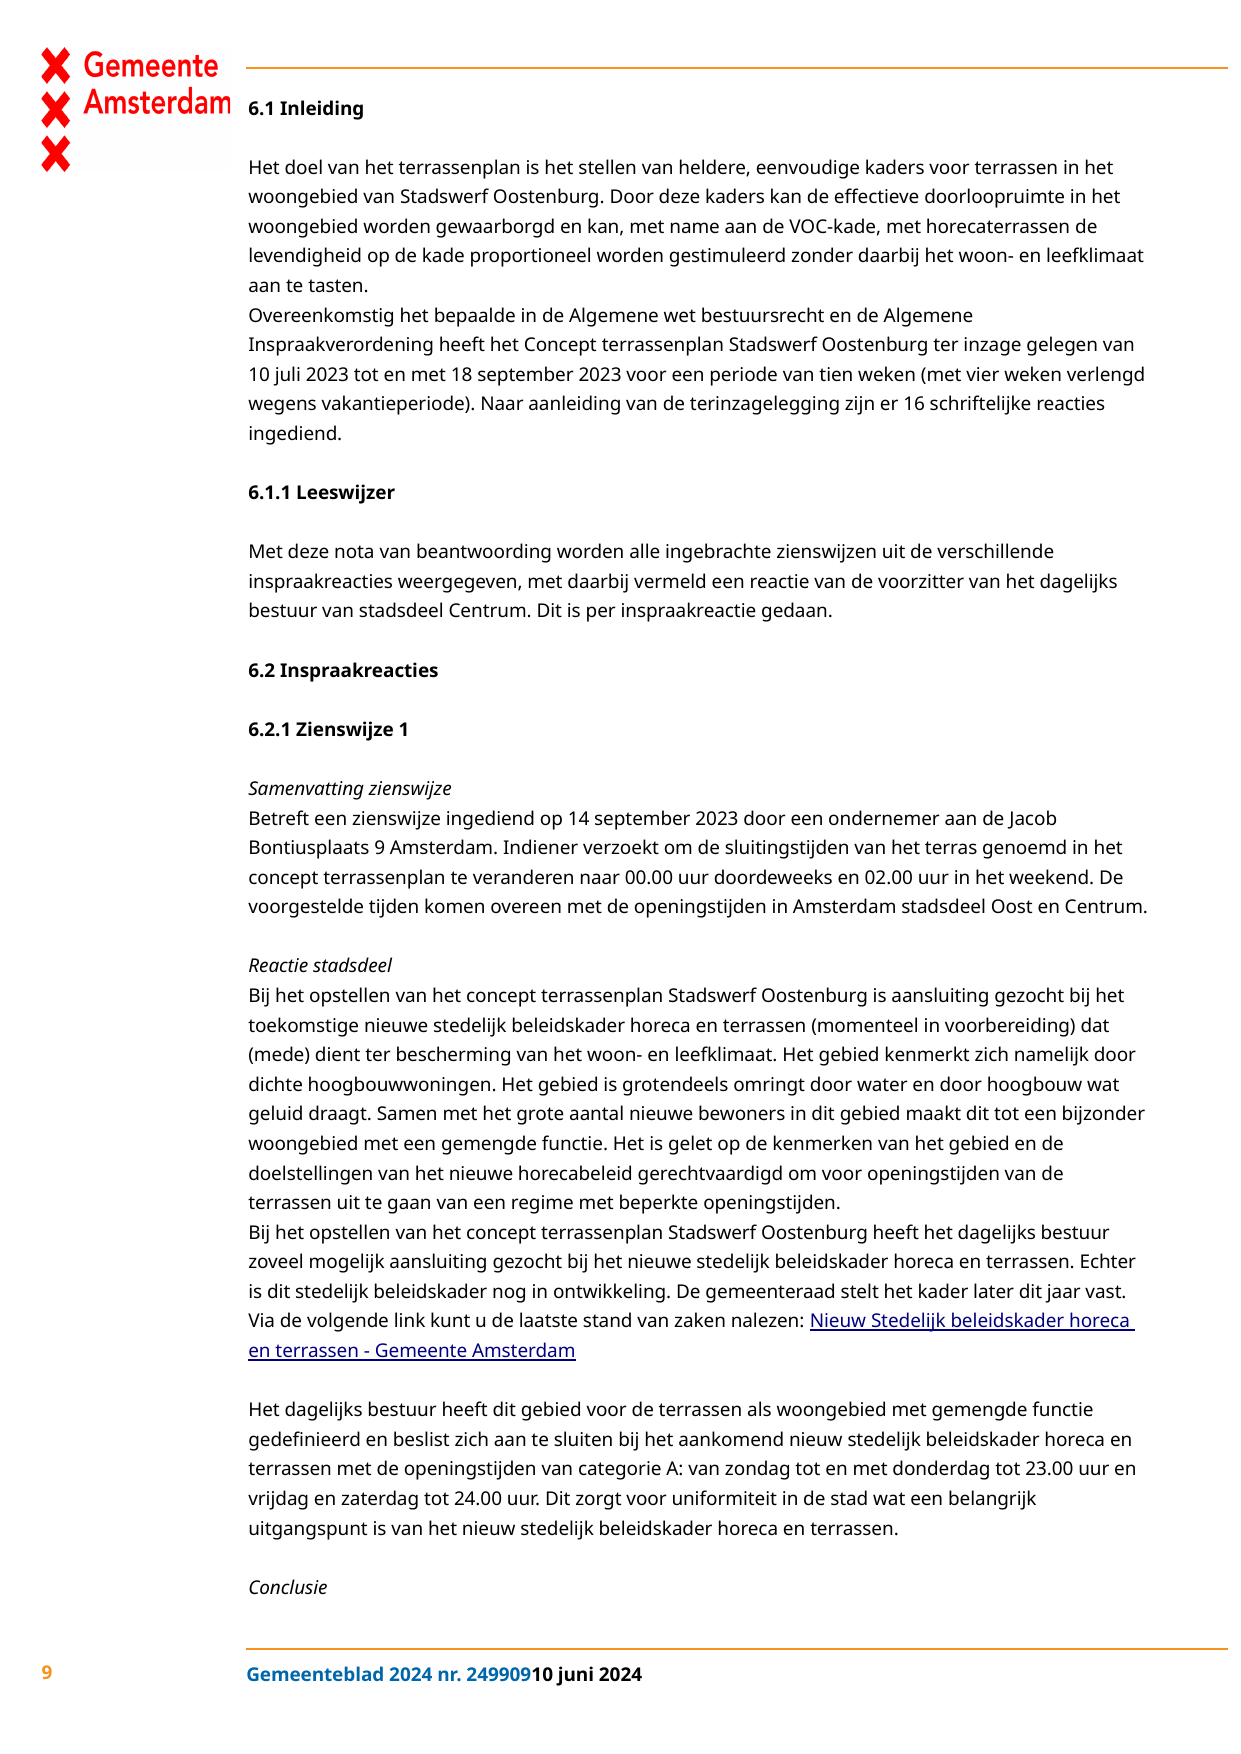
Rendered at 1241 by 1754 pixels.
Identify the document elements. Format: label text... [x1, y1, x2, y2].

text 6.2 Inspraakreacties [248, 657, 1152, 683]
text Bij het opstellen van het concept terrassenplan Stadswerf Oostenburg is aansluiting gezocht bij het toekomstige nieuwe stedelijk beleidskader horeca en terrassen (momenteel in voorbereiding) dat (mede) dient ter bescherming van het woon- en leefklimaat. Het gebied kenmerkt zich namelijk door dichte hoogbouwwoningen. Het gebied is grotendeels omringt door water en door hoogbouw wat geluid draagt. Samen met het grote aantal nieuwe bewoners in dit gebied maakt dit tot een bijzonder woongebied met een gemengde functie. Het is gelet op de kenmerken van het gebied en de doelstellingen van het nieuwe horecabeleid gerechtvaardigd om voor openingstijden van de terrassen uit te gaan van een regime met beperkte openingstijden. [248, 982, 1152, 1215]
text Het doel van het terrassenplan is het stellen van heldere, eenvoudige kaders voor terrassen in het woongebied van Stadswerf Oostenburg. Door deze kaders kan de effectieve doorloopruimte in het woongebied worden gewaarborgd en kan, met name aan de VOC-kade, met horecaterrassen de levendigheid op de kade proportioneel worden gestimuleerd zonder daarbij het woon- en leefklimaat aan te tasten. [248, 154, 1152, 298]
text 6.1.1 Leeswijzer [248, 479, 1152, 505]
text Overeenkomstig het bepaalde in de Algemene wet bestuursrecht en de Algemene Inspraakverordening heeft het Concept terrassenplan Stadswerf Oostenburg ter inzage gelegen van 10 juli 2023 tot en met 18 september 2023 voor een periode van tien weken (met vier weken verlengd wegens vakantieperiode). Naar aanleiding van de terinzagelegging zijn er 16 schriftelijke reacties ingediend. [248, 302, 1152, 446]
text Met deze nota van beantwoording worden alle ingebrachte zienswijzen uit de verschillende inspraakreacties weergegeven, met daarbij vermeld een reactie van de voorzitter van het dagelijks bestuur van stadsdeel Centrum. Dit is per inspraakreactie gedaan. [248, 538, 1152, 623]
text Betreft een zienswijze ingediend op 14 september 2023 door een ondernemer aan de Jacob Bontiusplaats 9 Amsterdam. Indiener verzoekt om de sluitingstijden van het terras genoemd in het concept terrassenplan te veranderen naar 00.00 uur doordeweeks en 02.00 uur in het weekend. De voorgestelde tijden komen overeen met de openingstijden in Amsterdam stadsdeel Oost en Centrum. [248, 805, 1152, 919]
text Reactie stadsdeel [248, 953, 1152, 978]
text Samenvatting zienswijze [248, 775, 1152, 801]
text 6.1 Inleiding [248, 95, 1152, 121]
text Conclusie [248, 1574, 1152, 1600]
text 6.2.1 Zienswijze 1 [248, 716, 1152, 742]
picture [41, 47, 231, 172]
text Bij het opstellen van het concept terrassenplan Stadswerf Oostenburg heeft het dagelijks bestuur zoveel mogelijk aansluiting gezocht bij het nieuwe stedelijk beleidskader horeca en terrassen. Echter is dit stedelijk beleidskader nog in ontwikkeling. De gemeenteraad stelt het kader later dit jaar vast. Via de volgende link kunt u de laatste stand van zaken nalezen: Nieuw Stedelijk beleidskader horeca en terrassen - Gemeente Amsterdam [248, 1219, 1152, 1363]
text Het dagelijks bestuur heeft dit gebied voor de terrassen als woongebied met gemengde functie gedefinieerd en beslist zich aan te sluiten bij het aankomend nieuw stedelijk beleidskader horeca en terrassen met de openingstijden van categorie A: van zondag tot en met donderdag tot 23.00 uur en vrijdag en zaterdag tot 24.00 uur. Dit zorgt voor uniformiteit in de stad wat een belangrijk uitgangspunt is van het nieuw stedelijk beleidskader horeca en terrassen. [248, 1396, 1152, 1541]
